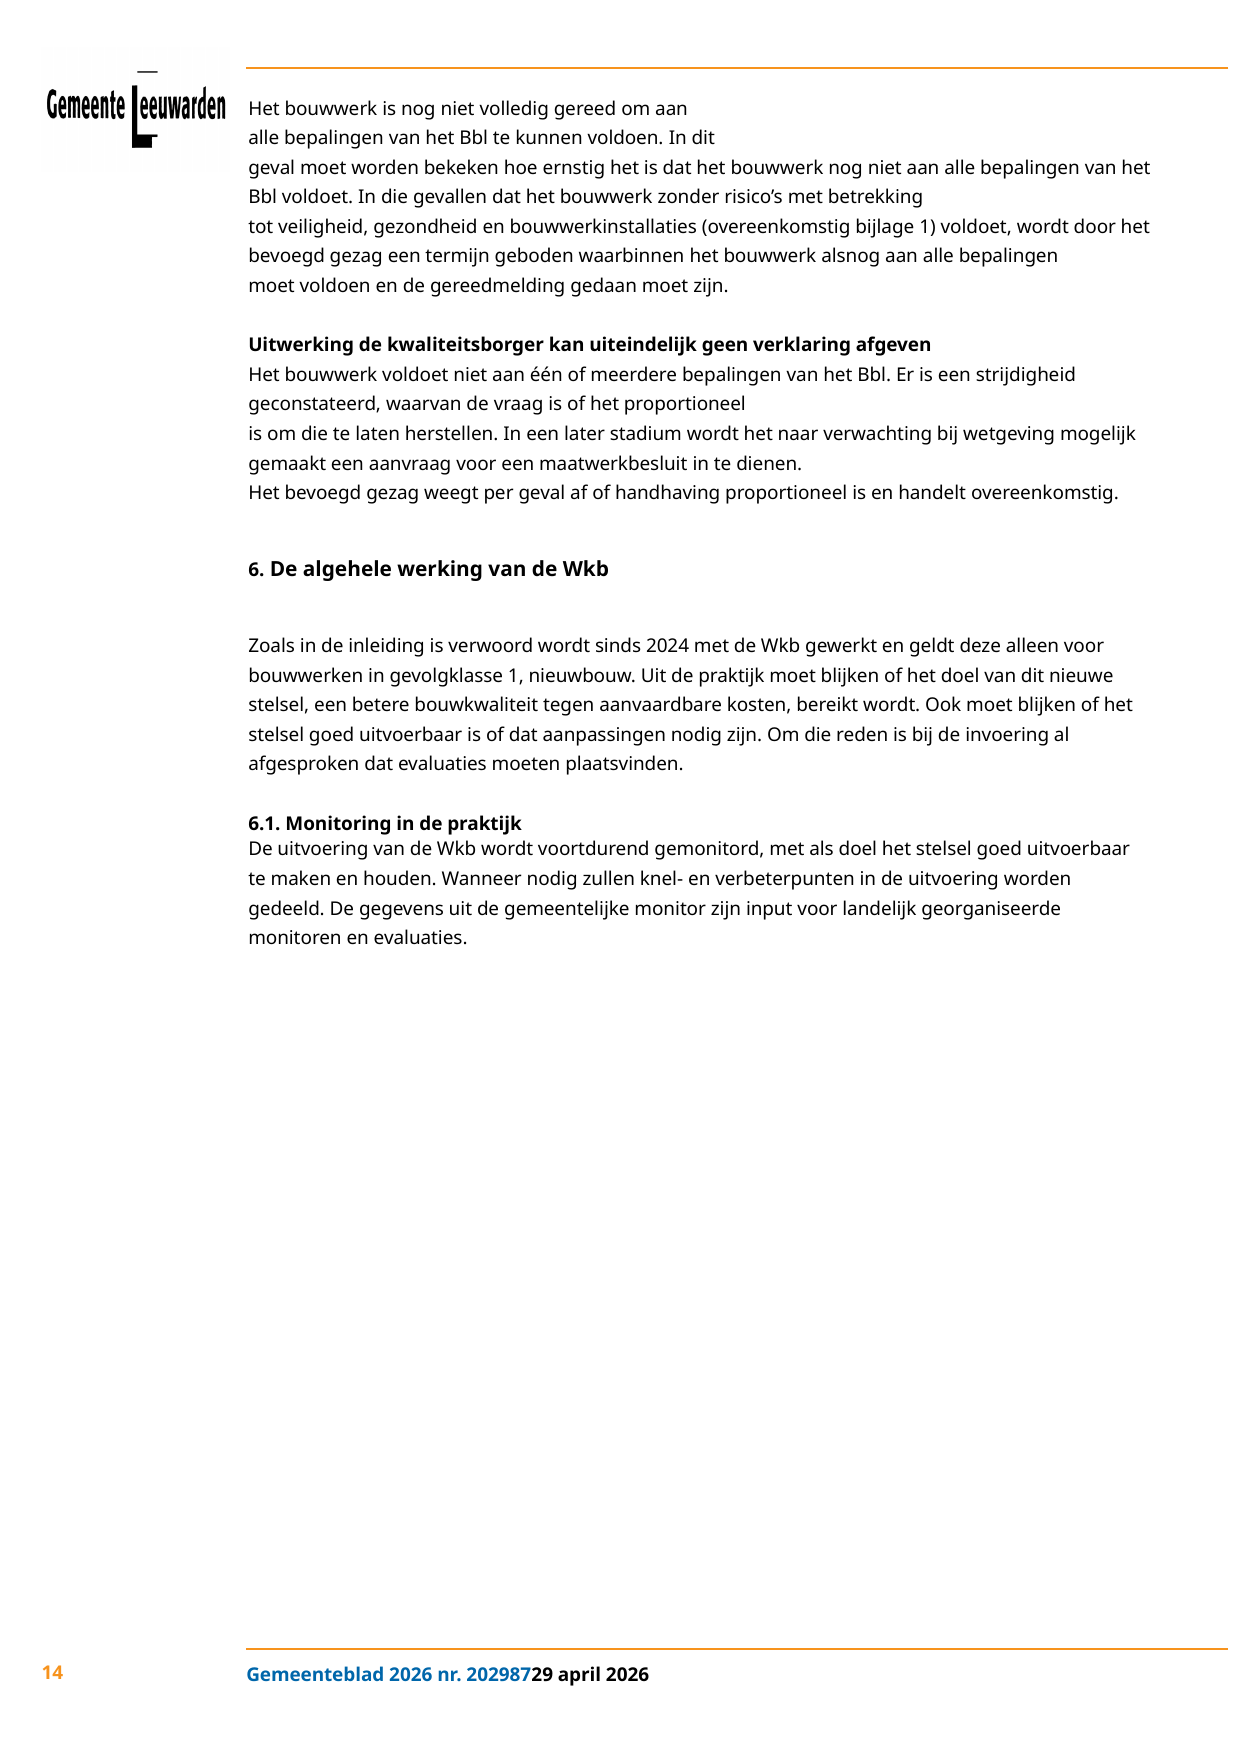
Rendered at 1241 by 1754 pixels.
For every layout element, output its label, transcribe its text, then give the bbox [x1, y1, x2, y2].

text 6.1. Monitoring in de praktijk [248, 810, 1152, 836]
text Het bouwwerk is nog niet volledig gereed om aan alle bepalingen van het Bbl te kunnen voldoen. In dit geval moet worden bekeken hoe ernstig het is dat het bouwwerk nog niet aan alle bepalingen van het Bbl voldoet. In die gevallen dat het bouwwerk zonder risico’s met betrekking tot veiligheid, gezondheid en bouwwerkinstallaties (overeenkomstig bijlage 1) voldoet, wordt door het bevoegd gezag een termijn geboden waarbinnen het bouwwerk alsnog aan alle bepalingen moet voldoen en de gereedmelding gedaan moet zijn. [248, 95, 1152, 298]
text Zoals in de inleiding is verwoord wordt sinds 2024 met de Wkb gewerkt en geldt deze alleen voor bouwwerken in gevolgklasse 1, nieuwbouw. Uit de praktijk moet blijken of het doel van dit nieuwe stelsel, een betere bouwkwaliteit tegen aanvaardbare kosten, bereikt wordt. Ook moet blijken of het stelsel goed uitvoerbaar is of dat aanpassingen nodig zijn. Om die reden is bij de invoering al afgesproken dat evaluaties moeten plaatsvinden. [248, 632, 1152, 776]
text 6. De algehele werking van de Wkb [248, 554, 1152, 583]
text De uitvoering van de Wkb wordt voortdurend gemonitord, met als doel het stelsel goed uitvoerbaar te maken en houden. Wanneer nodig zullen knel- en verbeterpunten in de uitvoering worden gedeeld. De gegevens uit de gemeentelijke monitor zijn input voor landelijk georganiseerde monitoren en evaluaties. [248, 836, 1152, 950]
text Het bevoegd gezag weegt per geval af of handhaving proportioneel is en handelt overeenkomstig. [248, 479, 1152, 505]
picture [41, 47, 231, 172]
text Uitwerking de kwaliteitsborger kan uiteindelijk geen verklaring afgeven [248, 331, 1152, 357]
text Het bouwwerk voldoet niet aan één of meerdere bepalingen van het Bbl. Er is een strijdigheid geconstateerd, waarvan de vraag is of het proportioneel is om die te laten herstellen. In een later stadium wordt het naar verwachting bij wetgeving mogelijk gemaakt een aanvraag voor een maatwerkbesluit in te dienen. [248, 361, 1152, 476]
